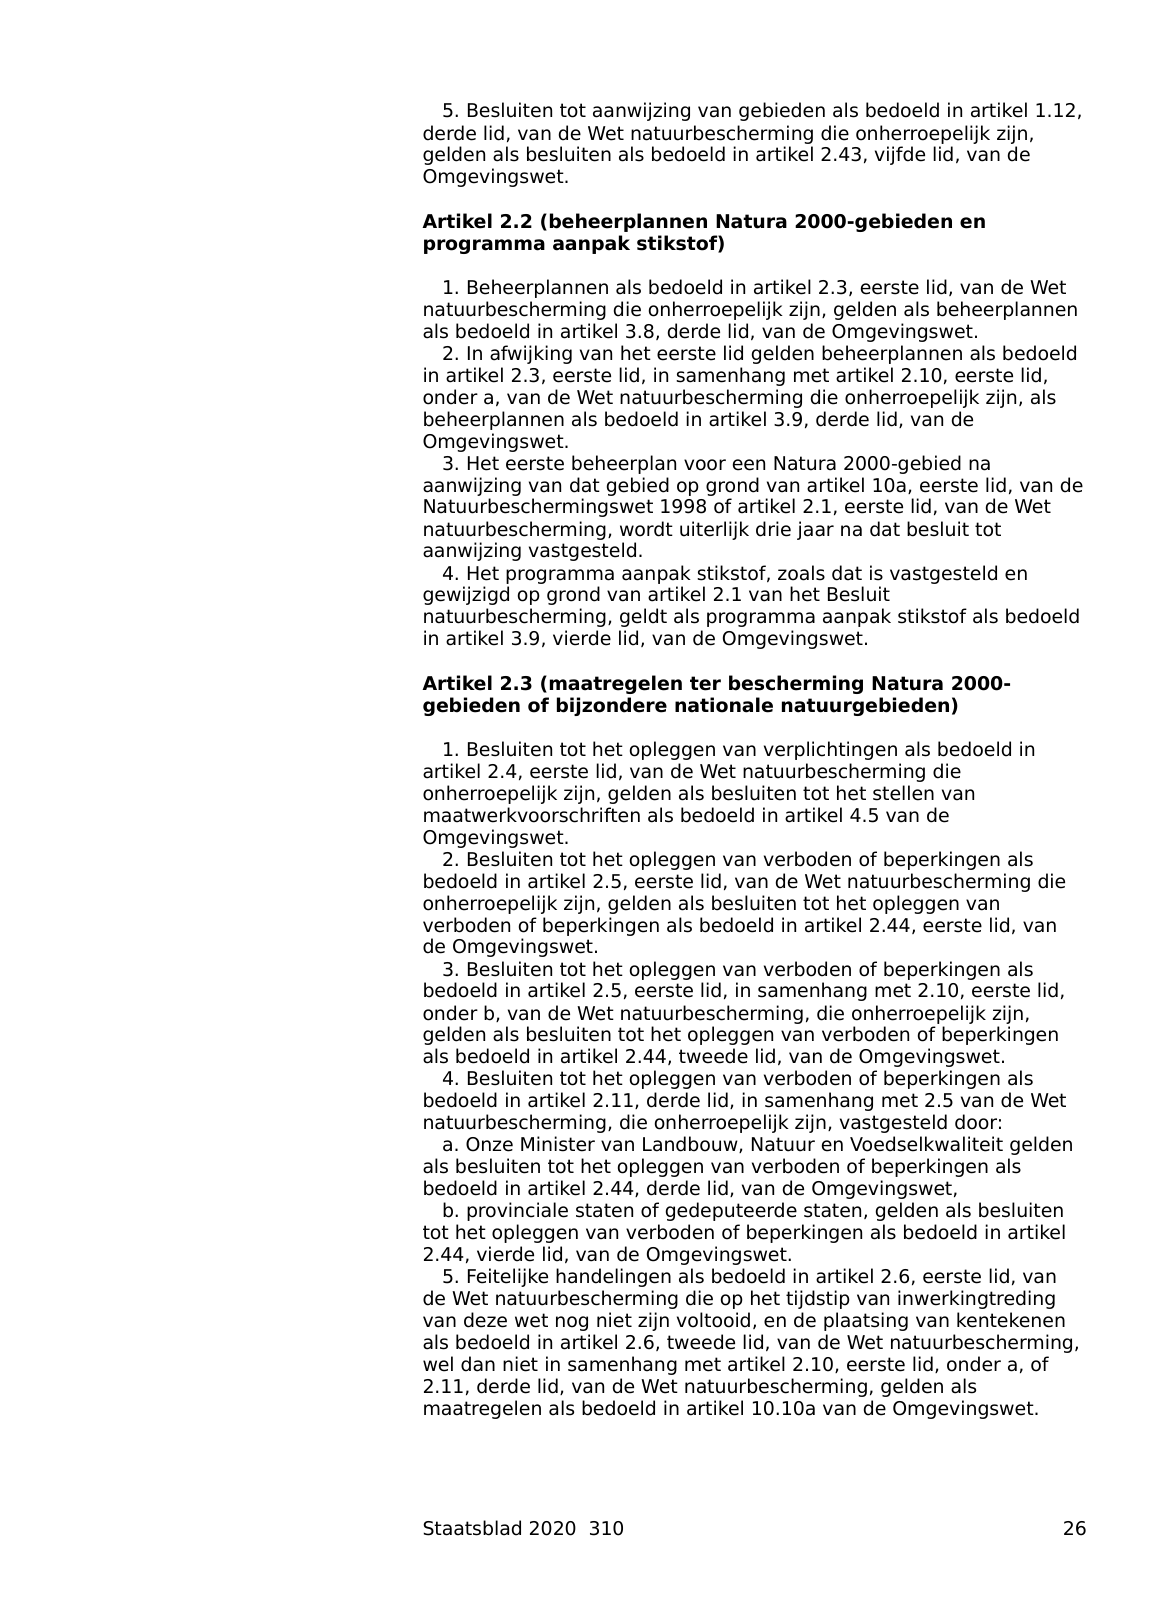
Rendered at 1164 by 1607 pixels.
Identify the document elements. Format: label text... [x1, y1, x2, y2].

subtitle Artikel 2.3 (maatregelen ter bescherming Natura 2000-gebieden of bijzondere nationale natuurgebieden) [422, 672, 1087, 716]
text 2. Besluiten tot het opleggen van verboden of beperkingen als bedoeld in artikel 2.5, eerste lid, van de Wet natuurbescherming die onherroepelijk zijn, gelden als besluiten tot het opleggen van verboden of beperkingen als bedoeld in artikel 2.44, eerste lid, van de Omgevingswet. [422, 848, 1087, 958]
text a. Onze Minister van Landbouw, Natuur en Voedselkwaliteit gelden als besluiten tot het opleggen van verboden of beperkingen als bedoeld in artikel 2.44, derde lid, van de Omgevingswet, [422, 1134, 1087, 1200]
text 1. Besluiten tot het opleggen van verplichtingen als bedoeld in artikel 2.4, eerste lid, van de Wet natuurbescherming die onherroepelijk zijn, gelden als besluiten tot het stellen van maatwerkvoorschriften als bedoeld in artikel 4.5 van de Omgevingswet. [422, 739, 1087, 848]
subtitle Artikel 2.2 (beheerplannen Natura 2000-gebieden en programma aanpak stikstof) [422, 211, 1087, 254]
text 3. Besluiten tot het opleggen van verboden of beperkingen als bedoeld in artikel 2.5, eerste lid, in samenhang met 2.10, eerste lid, onder b, van de Wet natuurbescherming, die onherroepelijk zijn, gelden als besluiten tot het opleggen van verboden of beperkingen als bedoeld in artikel 2.44, tweede lid, van de Omgevingswet. [422, 958, 1087, 1068]
text 5. Feitelijke handelingen als bedoeld in artikel 2.6, eerste lid, van de Wet natuurbescherming die op het tijdstip van inwerkingtreding van deze wet nog niet zijn voltooid, en de plaatsing van kentekenen als bedoeld in artikel 2.6, tweede lid, van de Wet natuurbescherming, wel dan niet in samenhang met artikel 2.10, eerste lid, onder a, of 2.11, derde lid, van de Wet natuurbescherming, gelden als maatregelen als bedoeld in artikel 10.10a van de Omgevingswet. [422, 1266, 1087, 1420]
text 4. Het programma aanpak stikstof, zoals dat is vastgesteld en gewijzigd op grond van artikel 2.1 van het Besluit natuurbescherming, geldt als programma aanpak stikstof als bedoeld in artikel 3.9, vierde lid, van de Omgevingswet. [422, 562, 1087, 650]
text 1. Beheerplannen als bedoeld in artikel 2.3, eerste lid, van de Wet natuurbescherming die onherroepelijk zijn, gelden als beheerplannen als bedoeld in artikel 3.8, derde lid, van de Omgevingswet. [422, 277, 1087, 343]
text 2. In afwijking van het eerste lid gelden beheerplannen als bedoeld in artikel 2.3, eerste lid, in samenhang met artikel 2.10, eerste lid, onder a, van de Wet natuurbescherming die onherroepelijk zijn, als beheerplannen als bedoeld in artikel 3.9, derde lid, van de Omgevingswet. [422, 343, 1087, 452]
text 4. Besluiten tot het opleggen van verboden of beperkingen als bedoeld in artikel 2.11, derde lid, in samenhang met 2.5 van de Wet natuurbescherming, die onherroepelijk zijn, vastgesteld door: [422, 1068, 1087, 1134]
text 3. Het eerste beheerplan voor een Natura 2000-gebied na aanwijzing van dat gebied op grond van artikel 10a, eerste lid, van de Natuurbeschermingswet 1998 of artikel 2.1, eerste lid, van de Wet natuurbescherming, wordt uiterlijk drie jaar na dat besluit tot aanwijzing vastgesteld. [422, 452, 1087, 562]
text 5. Besluiten tot aanwijzing van gebieden als bedoeld in artikel 1.12, derde lid, van de Wet natuurbescherming die onherroepelijk zijn, gelden als besluiten als bedoeld in artikel 2.43, vijfde lid, van de Omgevingswet. [422, 100, 1087, 188]
text b. provinciale staten of gedeputeerde staten, gelden als besluiten tot het opleggen van verboden of beperkingen als bedoeld in artikel 2.44, vierde lid, van de Omgevingswet. [422, 1200, 1087, 1266]
